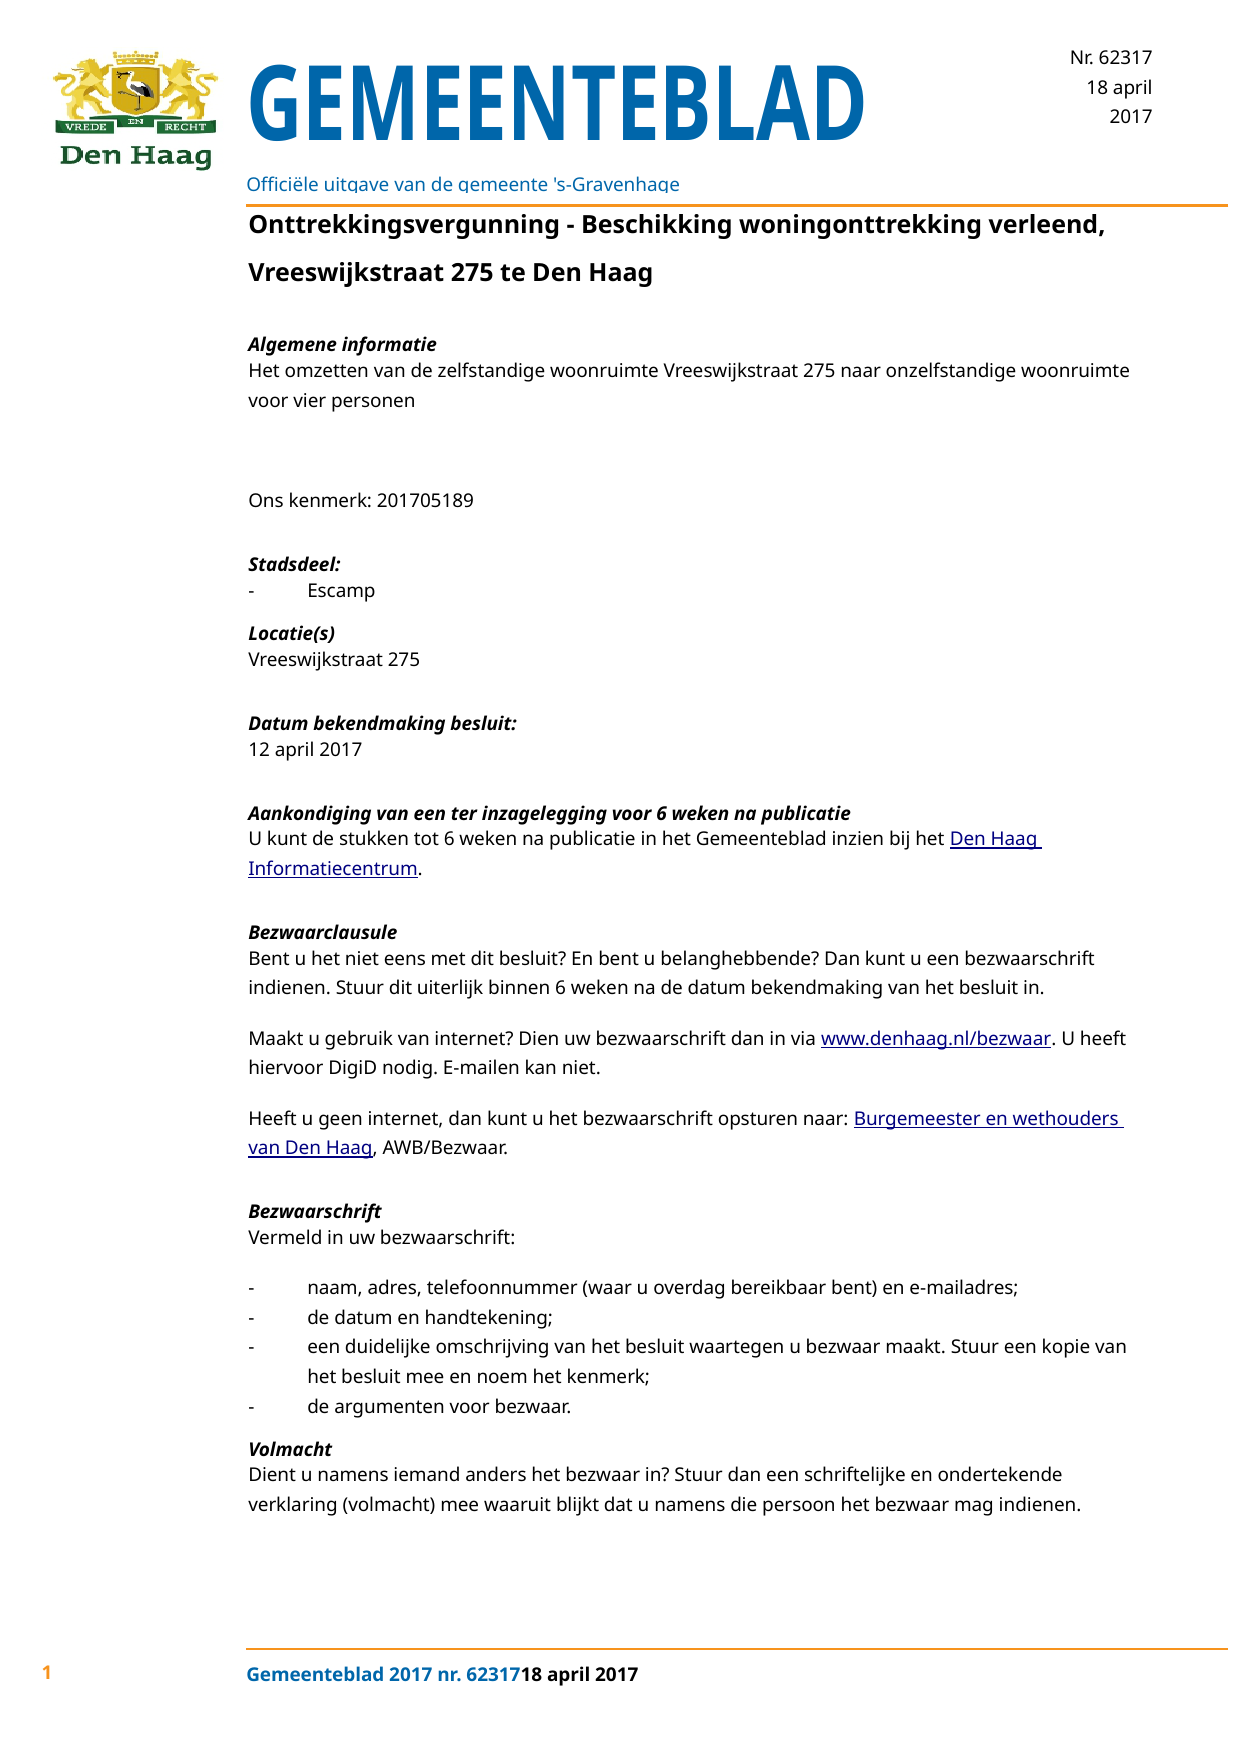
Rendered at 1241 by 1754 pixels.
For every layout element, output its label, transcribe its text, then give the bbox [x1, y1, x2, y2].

text Maakt u gebruik van internet? Dien uw bezwaarschrift dan in via www.denhaag.nl/bezwaar. U heeft hiervoor DigiD nodig. E-mailen kan niet. [248, 1025, 1152, 1080]
text Ons kenmerk: 201705189 [248, 488, 1152, 513]
text Datum bekendmaking besluit: [248, 710, 1152, 736]
text Bezwaarclausule [248, 919, 1152, 945]
list de datum en handtekening; [248, 1304, 1152, 1330]
picture [41, 47, 231, 172]
text Onttrekkingsvergunning - Beschikking woningonttrekking verleend, Vreeswijkstraat 275 te Den Haag [248, 207, 1152, 288]
text Dient u namens iemand anders het bezwaar in? Stuur dan een schriftelijke en ondertekende verklaring (volmacht) mee waaruit blijkt dat u namens die persoon het bezwaar mag indienen. [248, 1462, 1152, 1517]
text Locatie(s) [248, 620, 1152, 646]
text U kunt de stukken tot 6 weken na publicatie in het Gemeenteblad inzien bij het Den Haag Informatiecentrum. [248, 826, 1152, 881]
text Bent u het niet eens met dit besluit? En bent u belanghebbende? Dan kunt u een bezwaarschrift indienen. Stuur dit uiterlijk binnen 6 weken na de datum bekendmaking van het besluit in. [248, 945, 1152, 1000]
text 12 april 2017 [248, 736, 1152, 762]
list een duidelijke omschrijving van het besluit waartegen u bezwaar maakt. Stuur een kopie van het besluit mee en noem het kenmerk; [248, 1334, 1152, 1389]
list Escamp [248, 577, 1152, 603]
text Aankondiging van een ter inzagelegging voor 6 weken na publicatie [248, 800, 1152, 826]
list naam, adres, telefoonnummer (waar u overdag bereikbaar bent) en e-mailadres; [248, 1274, 1152, 1300]
text Heeft u geen internet, dan kunt u het bezwaarschrift opsturen naar: Burgemeester en wethouders van Den Haag, AWB/Bezwaar. [248, 1105, 1152, 1160]
text Bezwaarschrift [248, 1198, 1152, 1224]
text Stadsdeel: [248, 552, 1152, 577]
list de argumenten voor bezwaar. [248, 1393, 1152, 1418]
text Volmacht [248, 1436, 1152, 1462]
text Het omzetten van de zelfstandige woonruimte Vreeswijkstraat 275 naar onzelfstandige woonruimte voor vier personen [248, 357, 1152, 412]
text Vermeld in uw bezwaarschrift: [248, 1224, 1152, 1250]
text Vreeswijkstraat 275 [248, 646, 1152, 672]
text Algemene informatie [248, 331, 1152, 357]
